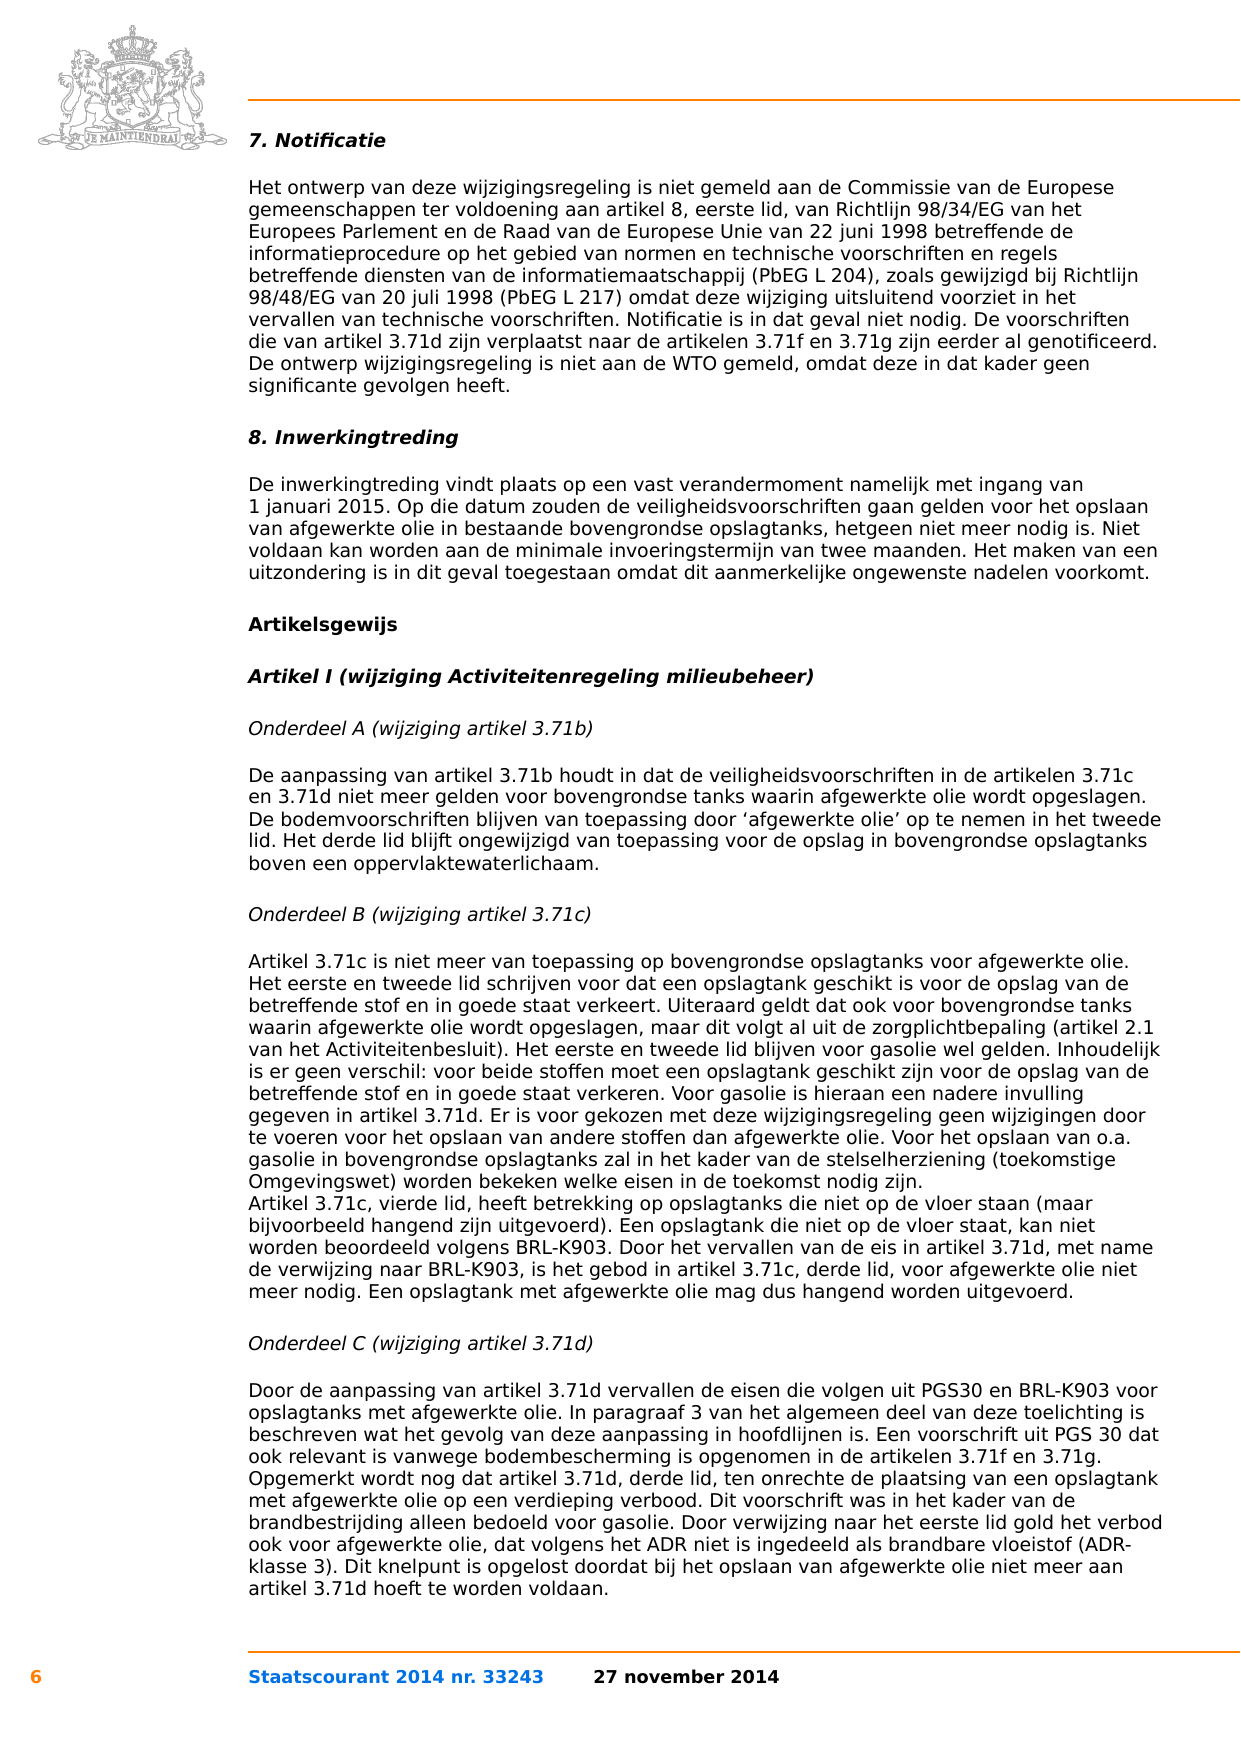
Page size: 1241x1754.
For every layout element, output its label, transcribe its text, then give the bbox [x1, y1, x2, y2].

text Artikel 3.71c, vierde lid, heeft betrekking op opslagtanks die niet op de vloer staan (maar bijvoorbeeld hangend zijn uitgevoerd). Een opslagtank die niet op de vloer staat, kan niet worden beoordeeld volgens BRL-K903. Door het vervallen van de eis in artikel 3.71d, met name de verwijzing naar BRL-K903, is het gebod in artikel 3.71c, derde lid, voor afgewerkte olie niet meer nodig. Een opslagtank met afgewerkte olie mag dus hangend worden uitgevoerd. [248, 1193, 1163, 1303]
text De inwerkingtreding vindt plaats op een vast verandermoment namelijk met ingang van 1 januari 2015. Op die datum zouden de veiligheidsvoorschriften gaan gelden voor het opslaan van afgewerkte olie in bestaande bovengrondse opslagtanks, hetgeen niet meer nodig is. Niet voldaan kan worden aan de minimale invoeringstermijn van twee maanden. Het maken van een uitzondering is in dit geval toegestaan omdat dit aanmerkelijke ongewenste nadelen voorkomt. [248, 474, 1163, 583]
subtitle Onderdeel B (wijziging artikel 3.71c) [248, 904, 1163, 926]
subtitle 7. Notificatie [248, 130, 1163, 152]
subtitle Onderdeel A (wijziging artikel 3.71b) [248, 717, 1163, 739]
subtitle Artikel I (wijziging Activiteitenregeling milieubeheer) [248, 666, 1163, 687]
subtitle 8. Inwerkingtreding [248, 427, 1163, 449]
text De ontwerp wijzigingsregeling is niet aan de WTO gemeld, omdat deze in dat kader geen significante gevolgen heeft. [248, 353, 1163, 397]
text Door de aanpassing van artikel 3.71d vervallen de eisen die volgen uit PGS30 en BRL-K903 voor opslagtanks met afgewerkte olie. In paragraaf 3 van het algemeen deel van deze toelichting is beschreven wat het gevolg van deze aanpassing in hoofdlijnen is. Een voorschrift uit PGS 30 dat ook relevant is vanwege bodembescherming is opgenomen in de artikelen 3.71f en 3.71g. [248, 1380, 1163, 1468]
picture [38, 25, 227, 150]
text Opgemerkt wordt nog dat artikel 3.71d, derde lid, ten onrechte de plaatsing van een opslagtank met afgewerkte olie op een verdieping verbood. Dit voorschrift was in het kader van de brandbestrijding alleen bedoeld voor gasolie. Door verwijzing naar het eerste lid gold het verbod ook voor afgewerkte olie, dat volgens het ADR niet is ingedeeld als brandbare vloeistof (ADR-klasse 3). Dit knelpunt is opgelost doordat bij het opslaan van afgewerkte olie niet meer aan artikel 3.71d hoeft te worden voldaan. [248, 1468, 1163, 1600]
text De aanpassing van artikel 3.71b houdt in dat de veiligheidsvoorschriften in de artikelen 3.71c en 3.71d niet meer gelden voor bovengrondse tanks waarin afgewerkte olie wordt opgeslagen. De bodemvoorschriften blijven van toepassing door ‘afgewerkte olie’ op te nemen in het tweede lid. Het derde lid blijft ongewijzigd van toepassing voor de opslag in bovengrondse opslagtanks boven een oppervlaktewaterlichaam. [248, 764, 1163, 874]
subtitle Artikelsgewijs [248, 613, 1163, 636]
text Het ontwerp van deze wijzigingsregeling is niet gemeld aan de Commissie van de Europese gemeenschappen ter voldoening aan artikel 8, eerste lid, van Richtlijn 98/34/EG van het Europees Parlement en de Raad van de Europese Unie van 22 juni 1998 betreffende de informatieprocedure op het gebied van normen en technische voorschriften en regels betreffende diensten van de informatiemaatschappij (PbEG L 204), zoals gewijzigd bij Richtlijn 98/48/EG van 20 juli 1998 (PbEG L 217) omdat deze wijziging uitsluitend voorziet in het vervallen van technische voorschriften. Notificatie is in dat geval niet nodig. De voorschriften die van artikel 3.71d zijn verplaatst naar de artikelen 3.71f en 3.71g zijn eerder al genotificeerd. [248, 177, 1163, 353]
text Artikel 3.71c is niet meer van toepassing op bovengrondse opslagtanks voor afgewerkte olie. Het eerste en tweede lid schrijven voor dat een opslagtank geschikt is voor de opslag van de betreffende stof en in goede staat verkeert. Uiteraard geldt dat ook voor bovengrondse tanks waarin afgewerkte olie wordt opgeslagen, maar dit volgt al uit de zorgplichtbepaling (artikel 2.1 van het Activiteitenbesluit). Het eerste en tweede lid blijven voor gasolie wel gelden. Inhoudelijk is er geen verschil: voor beide stoffen moet een opslagtank geschikt zijn voor de opslag van de betreffende stof en in goede staat verkeren. Voor gasolie is hieraan een nadere invulling gegeven in artikel 3.71d. Er is voor gekozen met deze wijzigingsregeling geen wijzigingen door te voeren voor het opslaan van andere stoffen dan afgewerkte olie. Voor het opslaan van o.a. gasolie in bovengrondse opslagtanks zal in het kader van de stelselherziening (toekomstige Omgevingswet) worden bekeken welke eisen in de toekomst nodig zijn. [248, 951, 1163, 1193]
subtitle Onderdeel C (wijziging artikel 3.71d) [248, 1333, 1163, 1355]
